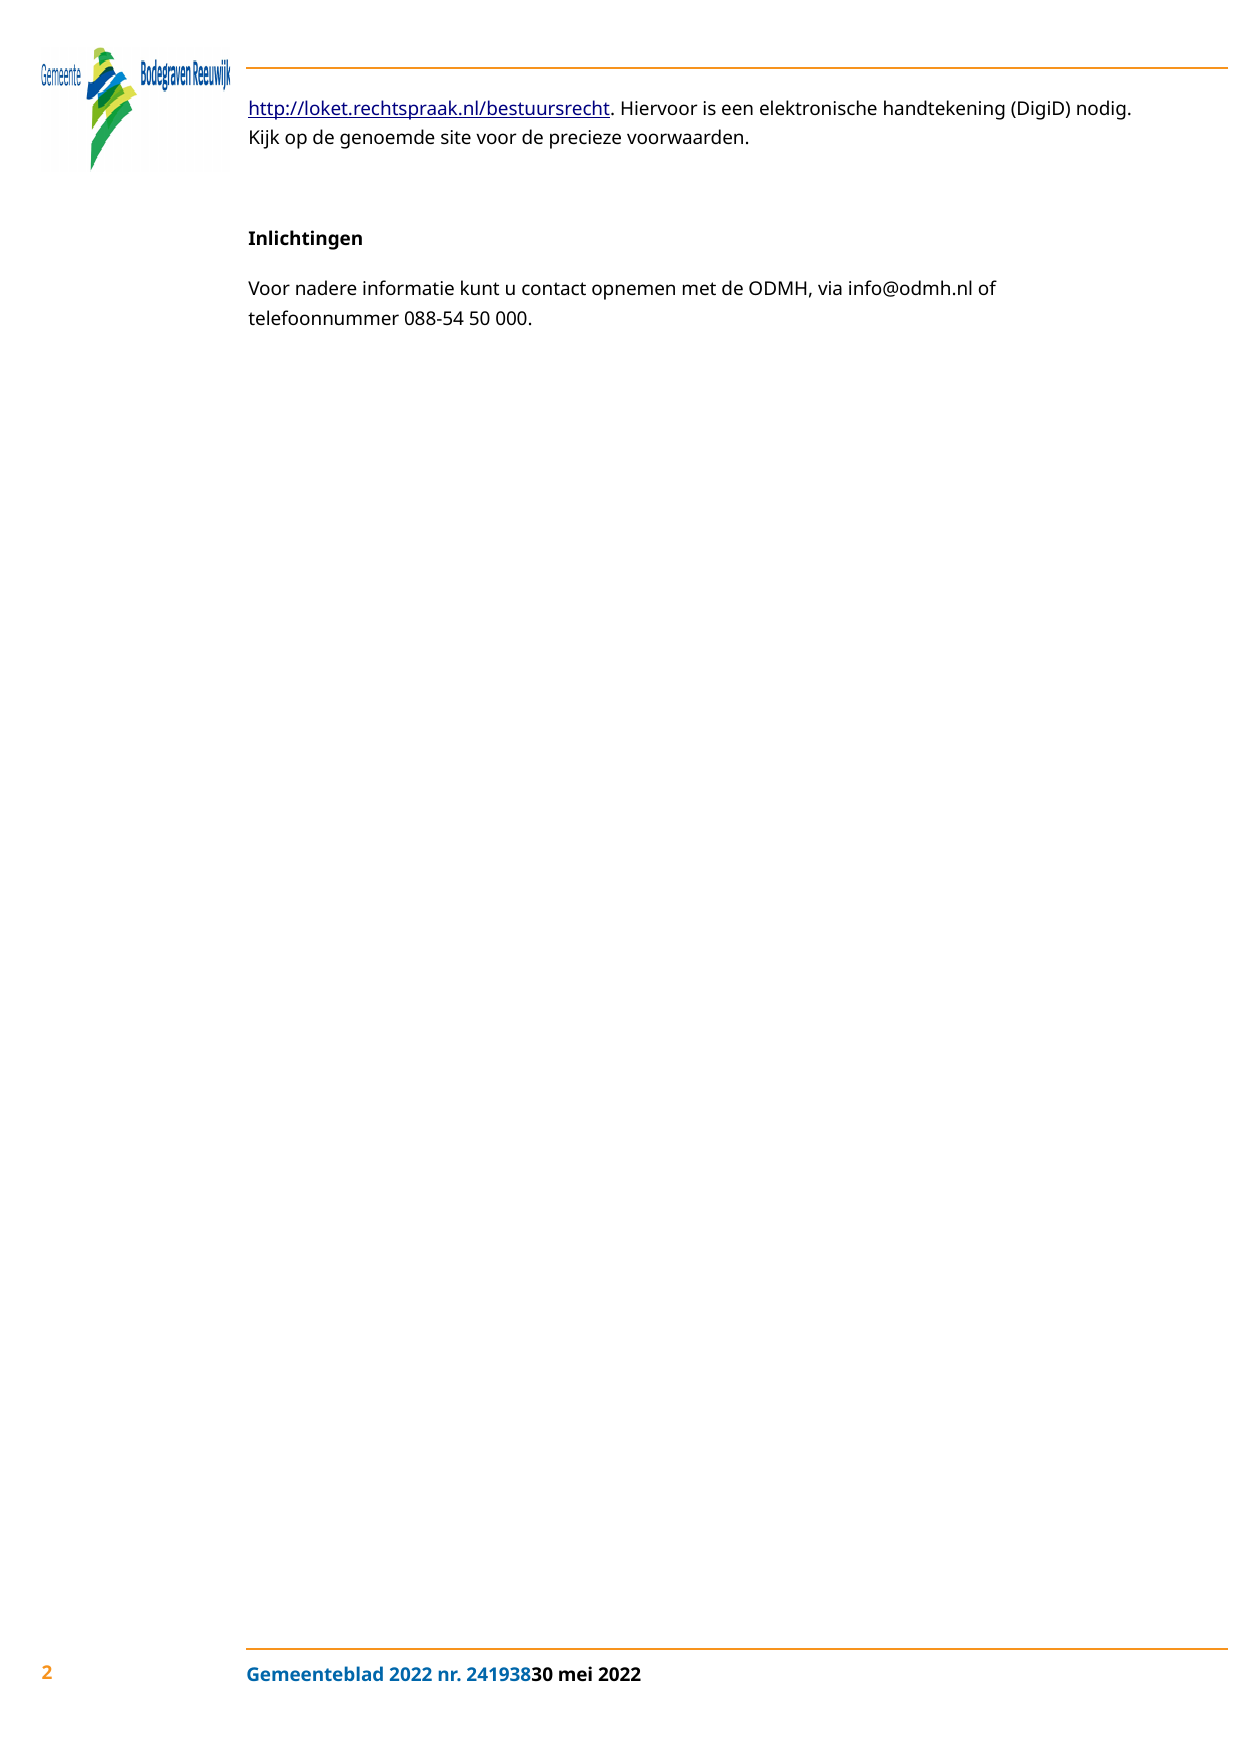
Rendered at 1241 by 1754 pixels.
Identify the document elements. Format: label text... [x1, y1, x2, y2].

picture [41, 47, 231, 172]
text Inlichtingen [248, 225, 1152, 251]
text http://loket.rechtspraak.nl/bestuursrecht. Hiervoor is een elektronische handtekening (DigiD) nodig. Kijk op de genoemde site voor de precieze voorwaarden. [248, 95, 1152, 150]
text Voor nadere informatie kunt u contact opnemen met de ODMH, via info@odmh.nl of telefoonnummer 088-54 50 000. [248, 276, 1152, 331]
